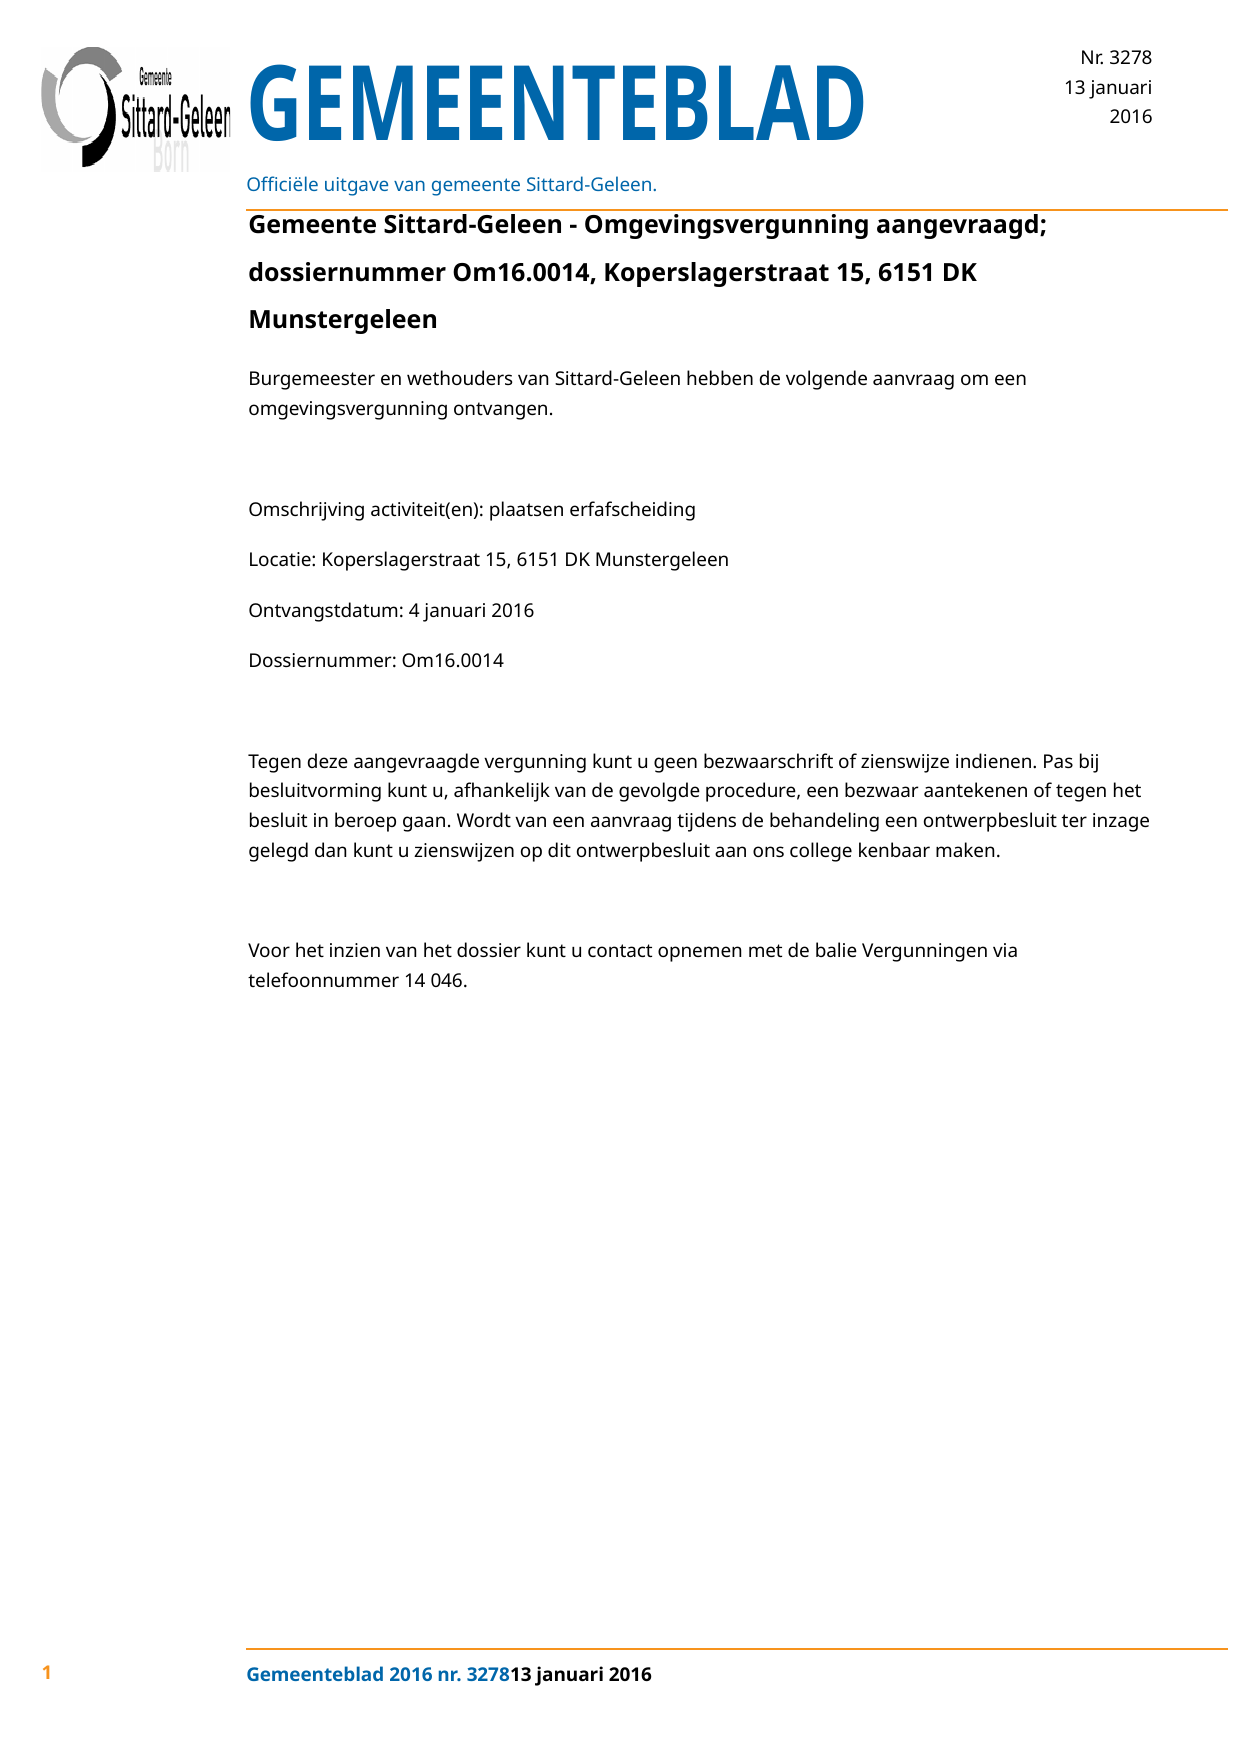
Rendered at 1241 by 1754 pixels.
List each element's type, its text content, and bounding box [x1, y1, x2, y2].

text Locatie: Koperslagerstraat 15, 6151 DK Munstergeleen [248, 546, 1152, 572]
text Tegen deze aangevraagde vergunning kunt u geen bezwaarschrift of zienswijze indienen. Pas bij besluitvorming kunt u, afhankelijk van de gevolgde procedure, een bezwaar aantekenen of tegen het besluit in beroep gaan. Wordt van een aanvraag tijdens de behandeling een ontwerpbesluit ter inzage gelegd dan kunt u zienswijzen op dit ontwerpbesluit aan ons college kenbaar maken. [248, 748, 1152, 862]
picture [41, 47, 231, 172]
text Omschrijving activiteit(en): plaatsen erfafscheiding [248, 496, 1152, 522]
text Voor het inzien van het dossier kunt u contact opnemen met de balie Vergunningen via telefoonnummer 14 046. [248, 938, 1152, 993]
text Dossiernummer: Om16.0014 [248, 647, 1152, 673]
text Ontvangstdatum: 4 januari 2016 [248, 597, 1152, 622]
text Burgemeester en wethouders van Sittard-Geleen hebben de volgende aanvraag om een omgevingsvergunning ontvangen. [248, 366, 1152, 421]
text Gemeente Sittard-Geleen - Omgevingsvergunning aangevraagd; dossiernummer Om16.0014, Koperslagerstraat 15, 6151 DK Munstergeleen [248, 211, 1152, 336]
